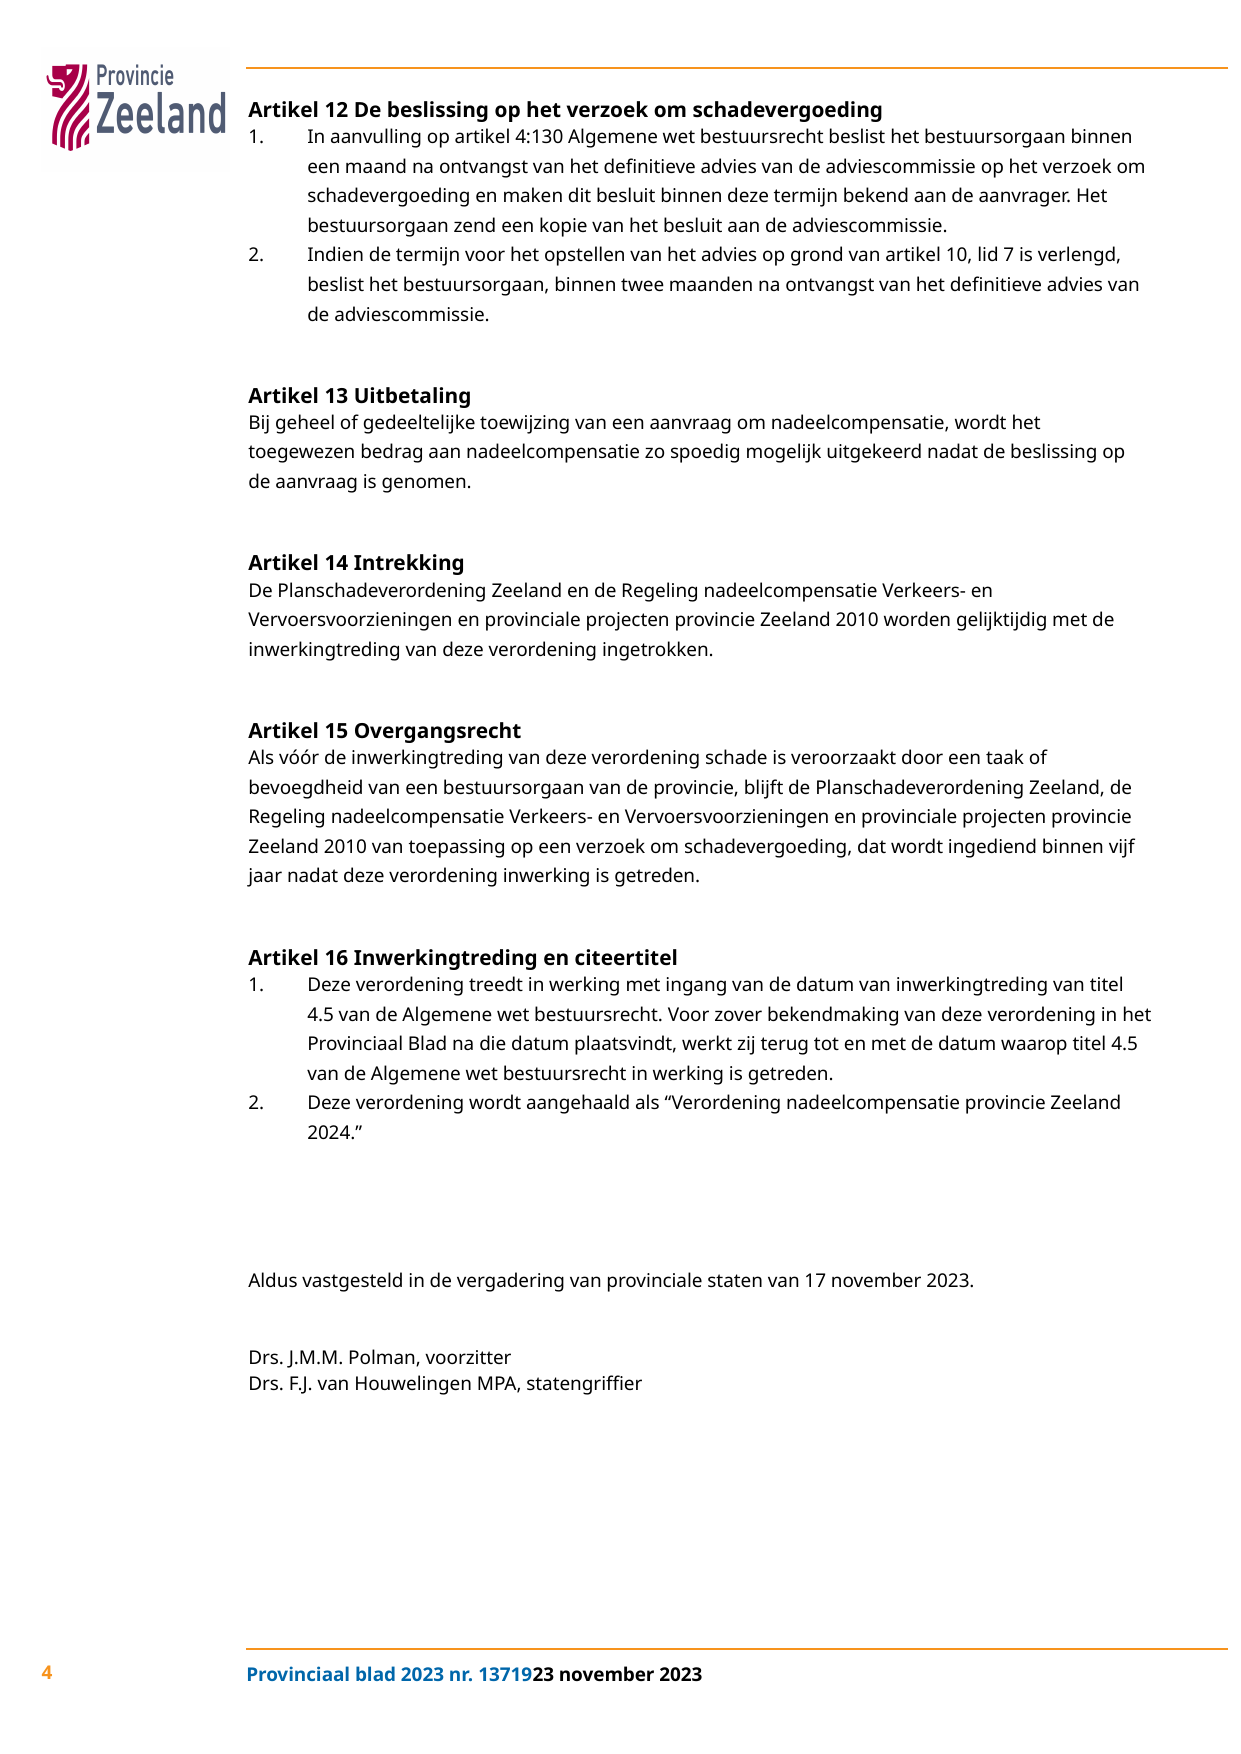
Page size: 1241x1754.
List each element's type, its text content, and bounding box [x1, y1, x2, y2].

text Drs. J.M.M. Polman, voorzitter [248, 1344, 1152, 1370]
text Artikel 13 Uitbetaling [248, 381, 1152, 409]
text Aldus vastgesteld in de vergadering van provinciale staten van 17 november 2023. [248, 1267, 1152, 1293]
list Deze verordening treedt in werking met ingang van de datum van inwerkingtreding van titel 4.5 van de Algemene wet bestuursrecht. Voor zover bekendmaking van deze verordening in het Provinciaal Blad na die datum plaatsvindt, werkt zij terug tot en met de datum waarop titel 4.5 van de Algemene wet bestuursrecht in werking is getreden. [248, 971, 1152, 1086]
list Indien de termijn voor het opstellen van het advies op grond van artikel 10, lid 7 is verlengd, beslist het bestuursorgaan, binnen twee maanden na ontvangst van het definitieve advies van de adviescommissie. [248, 242, 1152, 326]
picture [41, 47, 231, 172]
text Artikel 12 De beslissing op het verzoek om schadevergoeding [248, 95, 1152, 123]
text Artikel 16 Inwerkingtreding en citeertitel [248, 943, 1152, 971]
text Artikel 14 Intrekking [248, 548, 1152, 577]
text De Planschadeverordening Zeeland en de Regeling nadeelcompensatie Verkeers- en Vervoersvoorzieningen en provinciale projecten provincie Zeeland 2010 worden gelijktijdig met de inwerkingtreding van deze verordening ingetrokken. [248, 577, 1152, 662]
text Drs. F.J. van Houwelingen MPA, statengriffier [248, 1370, 1152, 1396]
text Als vóór de inwerkingtreding van deze verordening schade is veroorzaakt door een taak of bevoegdheid van een bestuursorgaan van de provincie, blijft de Planschadeverordening Zeeland, de Regeling nadeelcompensatie Verkeers- en Vervoersvoorzieningen en provinciale projecten provincie Zeeland 2010 van toepassing op een verzoek om schadevergoeding, dat wordt ingediend binnen vijf jaar nadat deze verordening inwerking is getreden. [248, 744, 1152, 888]
list In aanvulling op artikel 4:130 Algemene wet bestuursrecht beslist het bestuursorgaan binnen een maand na ontvangst van het definitieve advies van de adviescommissie op het verzoek om schadevergoeding en maken dit besluit binnen deze termijn bekend aan de aanvrager. Het bestuursorgaan zend een kopie van het besluit aan de adviescommissie. [248, 123, 1152, 238]
text Bij geheel of gedeeltelijke toewijzing van een aanvraag om nadeelcompensatie, wordt het toegewezen bedrag aan nadeelcompensatie zo spoedig mogelijk uitgekeerd nadat de beslissing op de aanvraag is genomen. [248, 409, 1152, 494]
text Artikel 15 Overgangsrecht [248, 716, 1152, 744]
list Deze verordening wordt aangehaald als “Verordening nadeelcompensatie provincie Zeeland 2024.” [248, 1089, 1152, 1145]
